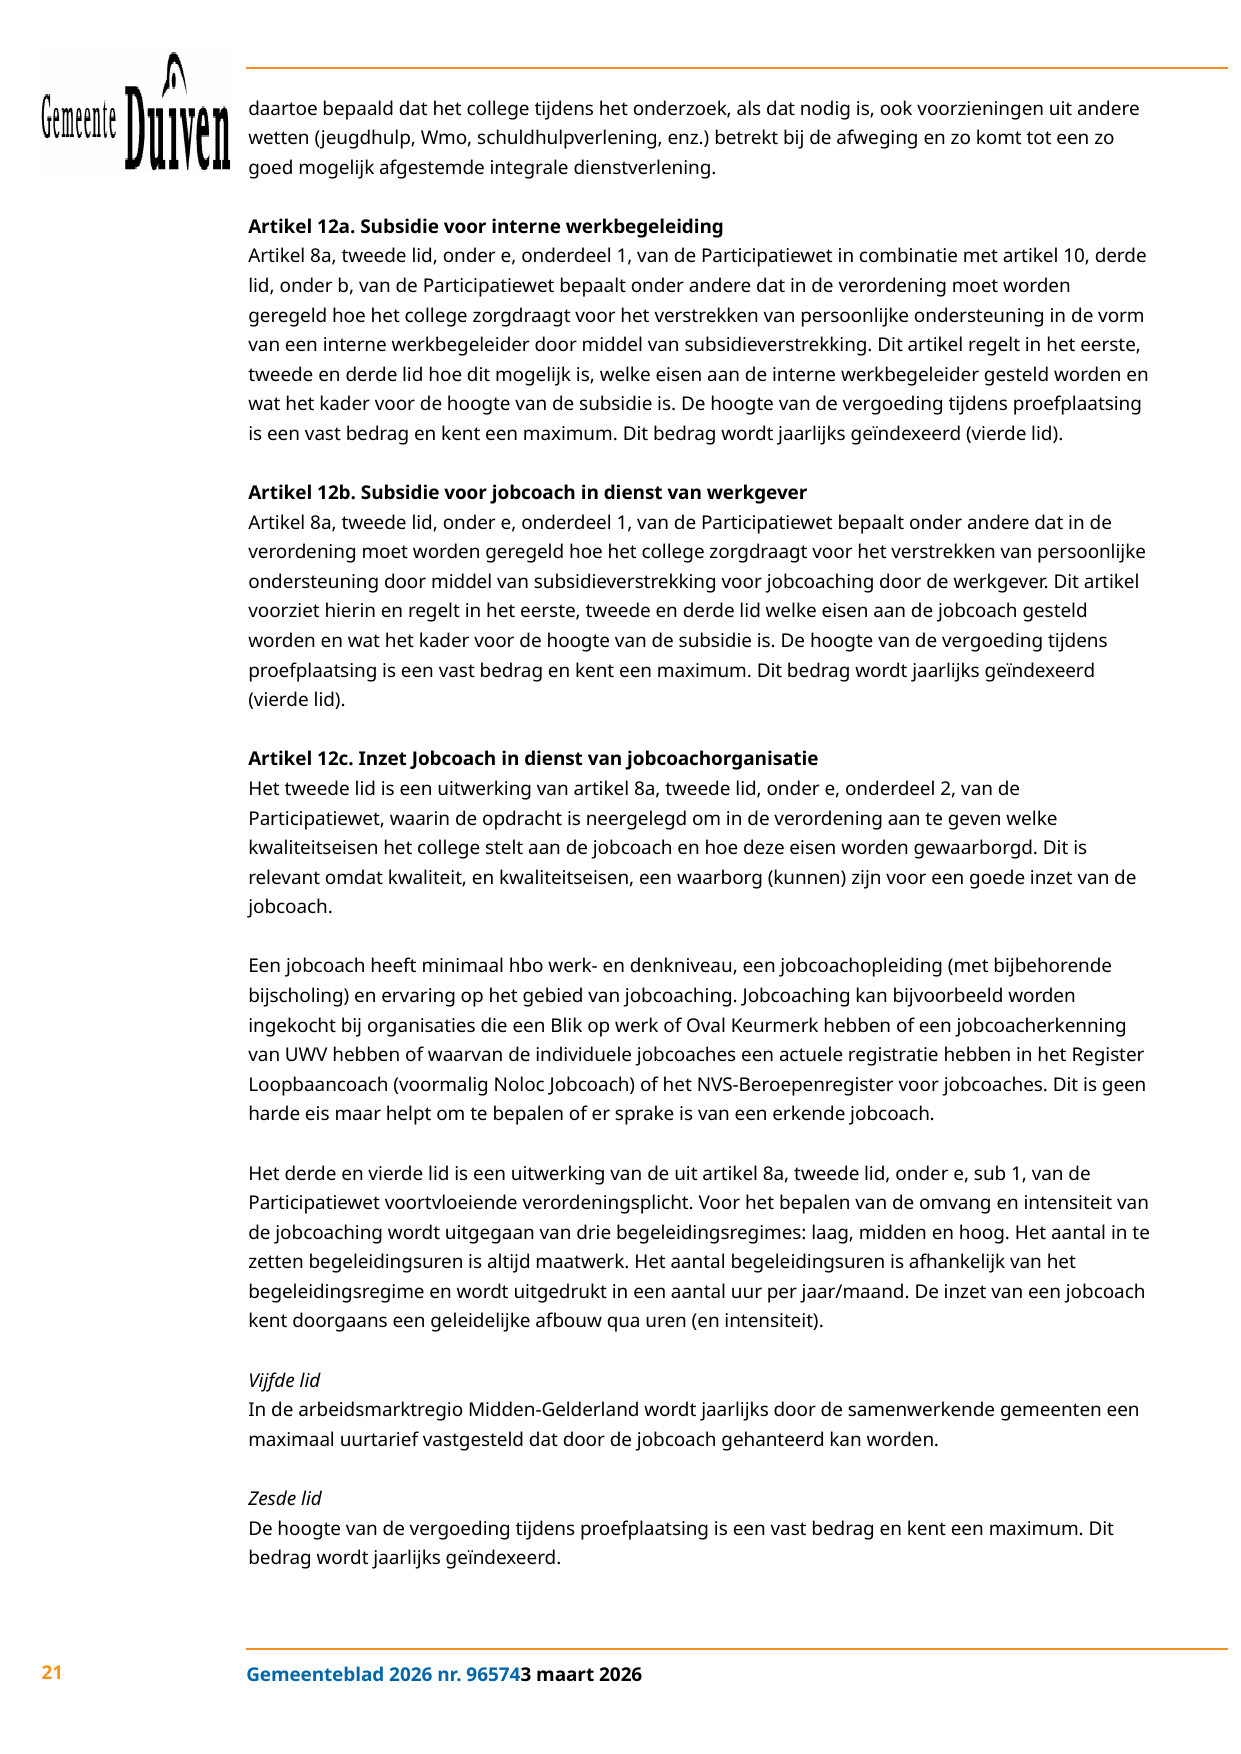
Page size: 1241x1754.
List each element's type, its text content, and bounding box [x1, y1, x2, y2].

text Vijfde lid [248, 1367, 1152, 1393]
picture [41, 47, 231, 172]
text Artikel 8a, tweede lid, onder e, onderdeel 1, van de Participatiewet in combinatie met artikel 10, derde lid, onder b, van de Participatiewet bepaalt onder andere dat in de verordening moet worden geregeld hoe het college zorgdraagt voor het verstrekken van persoonlijke ondersteuning in de vorm van een interne werkbegeleider door middel van subsidieverstrekking. Dit artikel regelt in het eerste, tweede en derde lid hoe dit mogelijk is, welke eisen aan de interne werkbegeleider gesteld worden en wat het kader voor de hoogte van de subsidie is. De hoogte van de vergoeding tijdens proefplaatsing is een vast bedrag en kent een maximum. Dit bedrag wordt jaarlijks geïndexeerd (vierde lid). [248, 243, 1152, 446]
text Artikel 8a, tweede lid, onder e, onderdeel 1, van de Participatiewet bepaalt onder andere dat in de verordening moet worden geregeld hoe het college zorgdraagt voor het verstrekken van persoonlijke ondersteuning door middel van subsidieverstrekking voor jobcoaching door de werkgever. Dit artikel voorziet hierin en regelt in het eerste, tweede en derde lid welke eisen aan de jobcoach gesteld worden en wat het kader voor de hoogte van de subsidie is. De hoogte van de vergoeding tijdens proefplaatsing is een vast bedrag en kent een maximum. Dit bedrag wordt jaarlijks geïndexeerd (vierde lid). [248, 509, 1152, 712]
text daartoe bepaald dat het college tijdens het onderzoek, als dat nodig is, ook voorzieningen uit andere wetten (jeugdhulp, Wmo, schuldhulpverlening, enz.) betrekt bij de afweging en zo komt tot een zo goed mogelijk afgestemde integrale dienstverlening. [248, 95, 1152, 180]
text Een jobcoach heeft minimaal hbo werk- en denkniveau, een jobcoachopleiding (met bijbehorende bijscholing) en ervaring op het gebied van jobcoaching. Jobcoaching kan bijvoorbeeld worden ingekocht bij organisaties die een Blik op werk of Oval Keurmerk hebben of een jobcoacherkenning van UWV hebben of waarvan de individuele jobcoaches een actuele registratie hebben in het Register Loopbaancoach (voormalig Noloc Jobcoach) of het NVS-Beroepenregister voor jobcoaches. Dit is geen harde eis maar helpt om te bepalen of er sprake is van een erkende jobcoach. [248, 953, 1152, 1126]
text Zesde lid [248, 1485, 1152, 1511]
text Artikel 12a. Subsidie voor interne werkbegeleiding [248, 213, 1152, 239]
text Artikel 12c. Inzet Jobcoach in dienst van jobcoachorganisatie [248, 746, 1152, 771]
text Artikel 12b. Subsidie voor jobcoach in dienst van werkgever [248, 479, 1152, 505]
text In de arbeidsmarktregio Midden-Gelderland wordt jaarlijks door de samenwerkende gemeenten een maximaal uurtarief vastgesteld dat door de jobcoach gehanteerd kan worden. [248, 1396, 1152, 1452]
text De hoogte van de vergoeding tijdens proefplaatsing is een vast bedrag en kent een maximum. Dit bedrag wordt jaarlijks geïndexeerd. [248, 1515, 1152, 1570]
text Het tweede lid is een uitwerking van artikel 8a, tweede lid, onder e, onderdeel 2, van de Participatiewet, waarin de opdracht is neergelegd om in de verordening aan te geven welke kwaliteitseisen het college stelt aan de jobcoach en hoe deze eisen worden gewaarborgd. Dit is relevant omdat kwaliteit, en kwaliteitseisen, een waarborg (kunnen) zijn voor een goede inzet van de jobcoach. [248, 775, 1152, 919]
text Het derde en vierde lid is een uitwerking van de uit artikel 8a, tweede lid, onder e, sub 1, van de Participatiewet voortvloeiende verordeningsplicht. Voor het bepalen van de omvang en intensiteit van de jobcoaching wordt uitgegaan van drie begeleidingsregimes: laag, midden en hoog. Het aantal in te zetten begeleidingsuren is altijd maatwerk. Het aantal begeleidingsuren is afhankelijk van het begeleidingsregime en wordt uitgedrukt in een aantal uur per jaar/maand. De inzet van een jobcoach kent doorgaans een geleidelijke afbouw qua uren (en intensiteit). [248, 1160, 1152, 1333]
